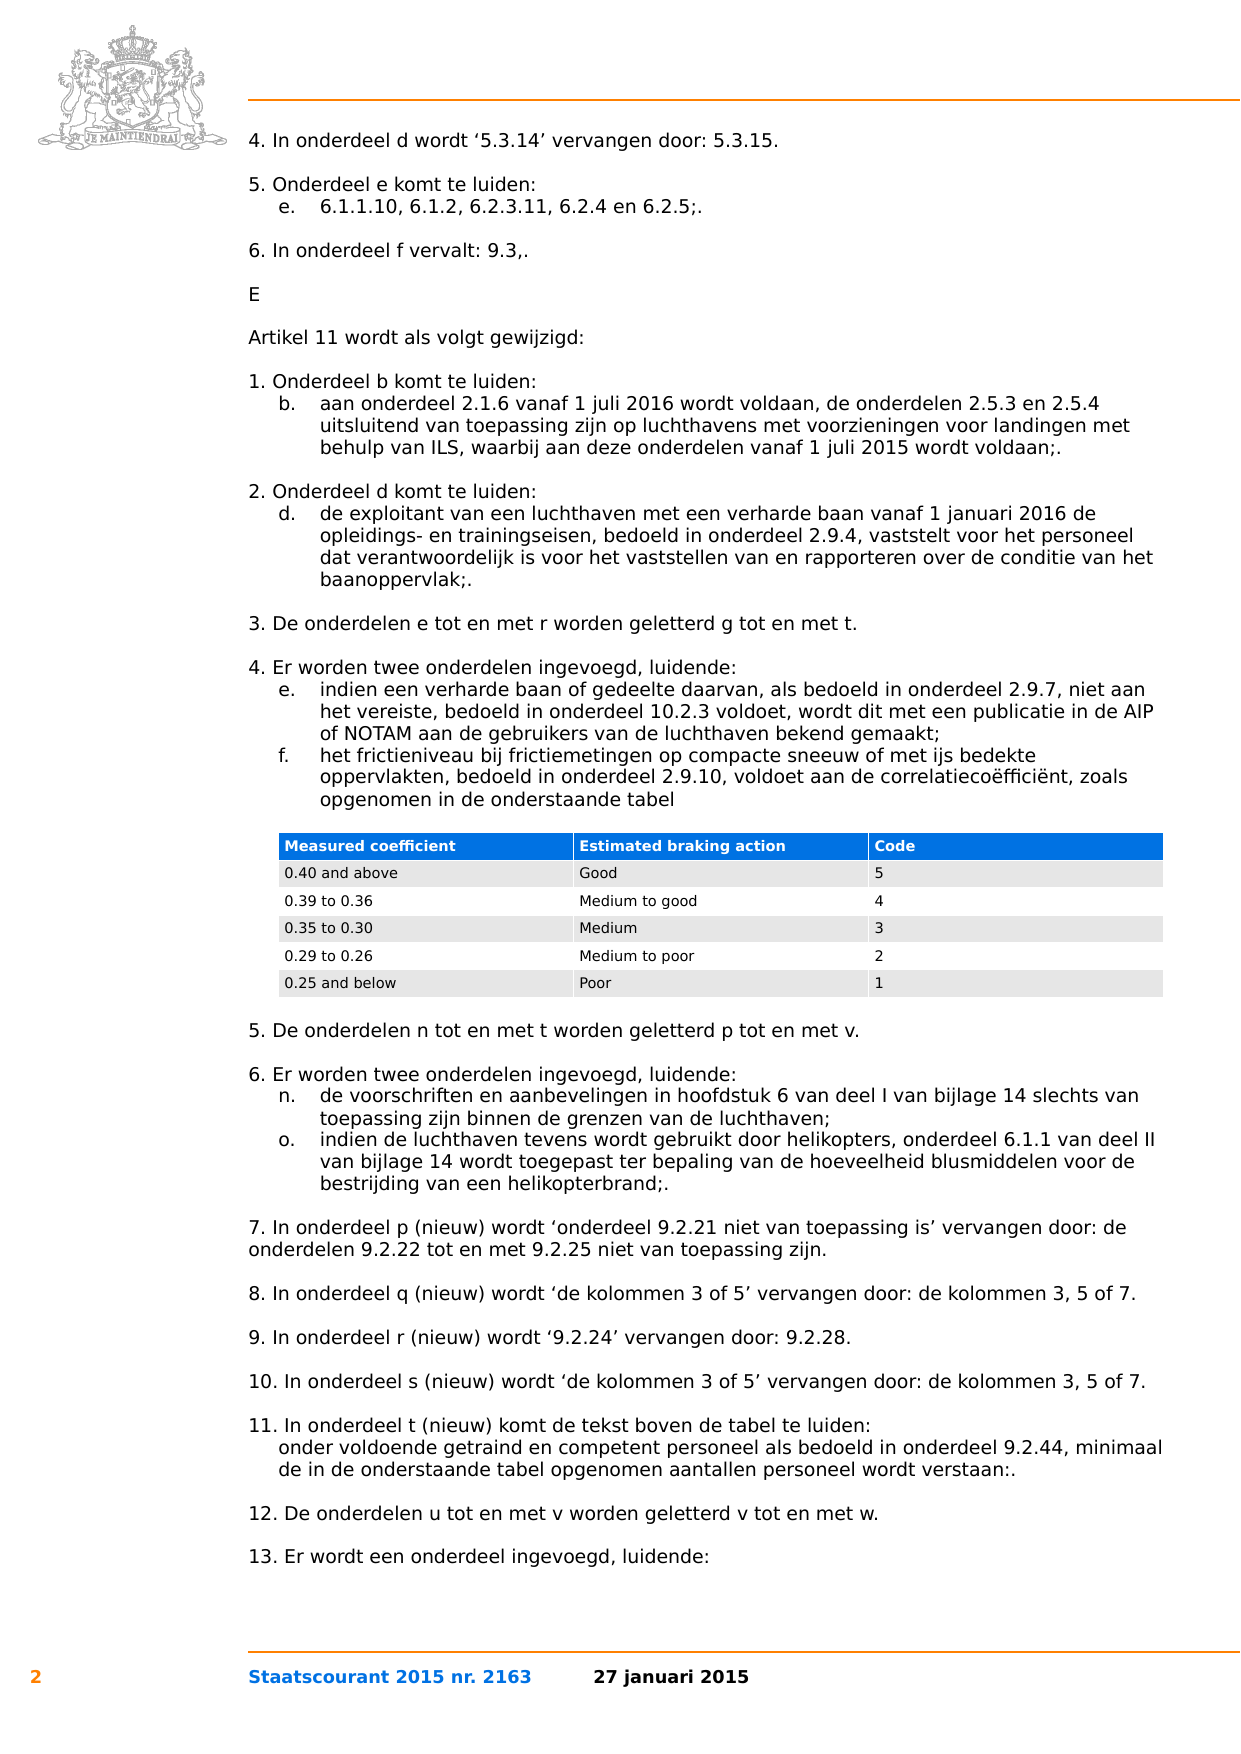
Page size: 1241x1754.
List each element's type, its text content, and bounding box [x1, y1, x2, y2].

table_cell Medium to poor [574, 943, 868, 969]
table_header Measured coefficient [279, 833, 573, 860]
table_cell 0.39 to 0.36 [279, 888, 573, 914]
text d. de exploitant van een luchthaven met een verharde baan vanaf 1 januari 2016 de opleidings- en trainingseisen, bedoeld in onderdeel 2.9.4, vaststelt voor het personeel dat verantwoordelijk is voor het vaststellen van en rapporteren over de conditie van het baanoppervlak;. [278, 503, 1163, 591]
text 4. In onderdeel d wordt ‘5.3.14’ vervangen door: 5.3.15. [248, 130, 1163, 152]
text 13. Er wordt een onderdeel ingevoegd, luidende: [248, 1546, 1163, 1568]
table_header Estimated braking action [574, 833, 868, 860]
table_cell 2 [869, 943, 1163, 969]
text b. aan onderdeel 2.1.6 vanaf 1 juli 2016 wordt voldaan, de onderdelen 2.5.3 en 2.5.4 uitsluitend van toepassing zijn op luchthavens met voorzieningen voor landingen met behulp van ILS, waarbij aan deze onderdelen vanaf 1 juli 2015 wordt voldaan;. [278, 393, 1163, 459]
text 3. De onderdelen e tot en met r worden geletterd g tot en met t. [248, 613, 1163, 635]
text 10. In onderdeel s (nieuw) wordt ‘de kolommen 3 of 5’ vervangen door: de kolommen 3, 5 of 7. [248, 1371, 1163, 1393]
text e. 6.1.1.10, 6.1.2, 6.2.3.11, 6.2.4 en 6.2.5;. [278, 196, 1163, 218]
table_cell 3 [869, 916, 1163, 942]
text 8. In onderdeel q (nieuw) wordt ‘de kolommen 3 of 5’ vervangen door: de kolommen 3, 5 of 7. [248, 1283, 1163, 1305]
table_cell Medium to good [574, 888, 868, 914]
text 2. Onderdeel d komt te luiden: [248, 481, 1163, 503]
table_cell 0.40 and above [279, 861, 573, 887]
text E [248, 283, 1163, 305]
text 5. De onderdelen n tot en met t worden geletterd p tot en met v. [248, 1019, 1163, 1042]
text 11. In onderdeel t (nieuw) komt de tekst boven de tabel te luiden: [248, 1414, 1163, 1437]
text 6. In onderdeel f vervalt: 9.3,. [248, 239, 1163, 262]
text 9. In onderdeel r (nieuw) wordt ‘9.2.24’ vervangen door: 9.2.28. [248, 1327, 1163, 1349]
text f. het frictieniveau bij frictiemetingen op compacte sneeuw of met ijs bedekte oppervlakten, bedoeld in onderdeel 2.9.10, voldoet aan de correlatiecoëfficiënt, zoals opgenomen in de onderstaande tabel [278, 744, 1163, 810]
table_cell 0.25 and below [279, 970, 573, 997]
table_cell Medium [574, 916, 868, 942]
text o. indien de luchthaven tevens wordt gebruikt door helikopters, onderdeel 6.1.1 van deel II van bijlage 14 wordt toegepast ter bepaling van de hoeveelheid blusmiddelen voor de bestrijding van een helikopterbrand;. [278, 1129, 1163, 1195]
table_cell Poor [574, 970, 868, 997]
text n. de voorschriften en aanbevelingen in hoofdstuk 6 van deel I van bijlage 14 slechts van toepassing zijn binnen de grenzen van de luchthaven; [278, 1085, 1163, 1129]
text Artikel 11 wordt als volgt gewijzigd: [248, 327, 1163, 349]
table_cell 0.29 to 0.26 [279, 943, 573, 969]
text 5. Onderdeel e komt te luiden: [248, 174, 1163, 196]
text onder voldoende getraind en competent personeel als bedoeld in onderdeel 9.2.44, minimaal de in de onderstaande tabel opgenomen aantallen personeel wordt verstaan:. [278, 1437, 1163, 1481]
picture [38, 25, 227, 150]
text 7. In onderdeel p (nieuw) wordt ‘onderdeel 9.2.21 niet van toepassing is’ vervangen door: de onderdelen 9.2.22 tot en met 9.2.25 niet van toepassing zijn. [248, 1217, 1163, 1261]
table_cell 4 [869, 888, 1163, 914]
table_cell 0.35 to 0.30 [279, 916, 573, 942]
text 6. Er worden twee onderdelen ingevoegd, luidende: [248, 1063, 1163, 1085]
table_cell 5 [869, 861, 1163, 887]
text 1. Onderdeel b komt te luiden: [248, 371, 1163, 393]
text 4. Er worden twee onderdelen ingevoegd, luidende: [248, 657, 1163, 678]
table_cell 1 [869, 970, 1163, 997]
text 12. De onderdelen u tot en met v worden geletterd v tot en met w. [248, 1502, 1163, 1524]
text e. indien een verharde baan of gedeelte daarvan, als bedoeld in onderdeel 2.9.7, niet aan het vereiste, bedoeld in onderdeel 10.2.3 voldoet, wordt dit met een publicatie in de AIP of NOTAM aan de gebruikers van de luchthaven bekend gemaakt; [278, 678, 1163, 744]
table_cell Good [574, 861, 868, 887]
table_header Code [869, 833, 1163, 860]
